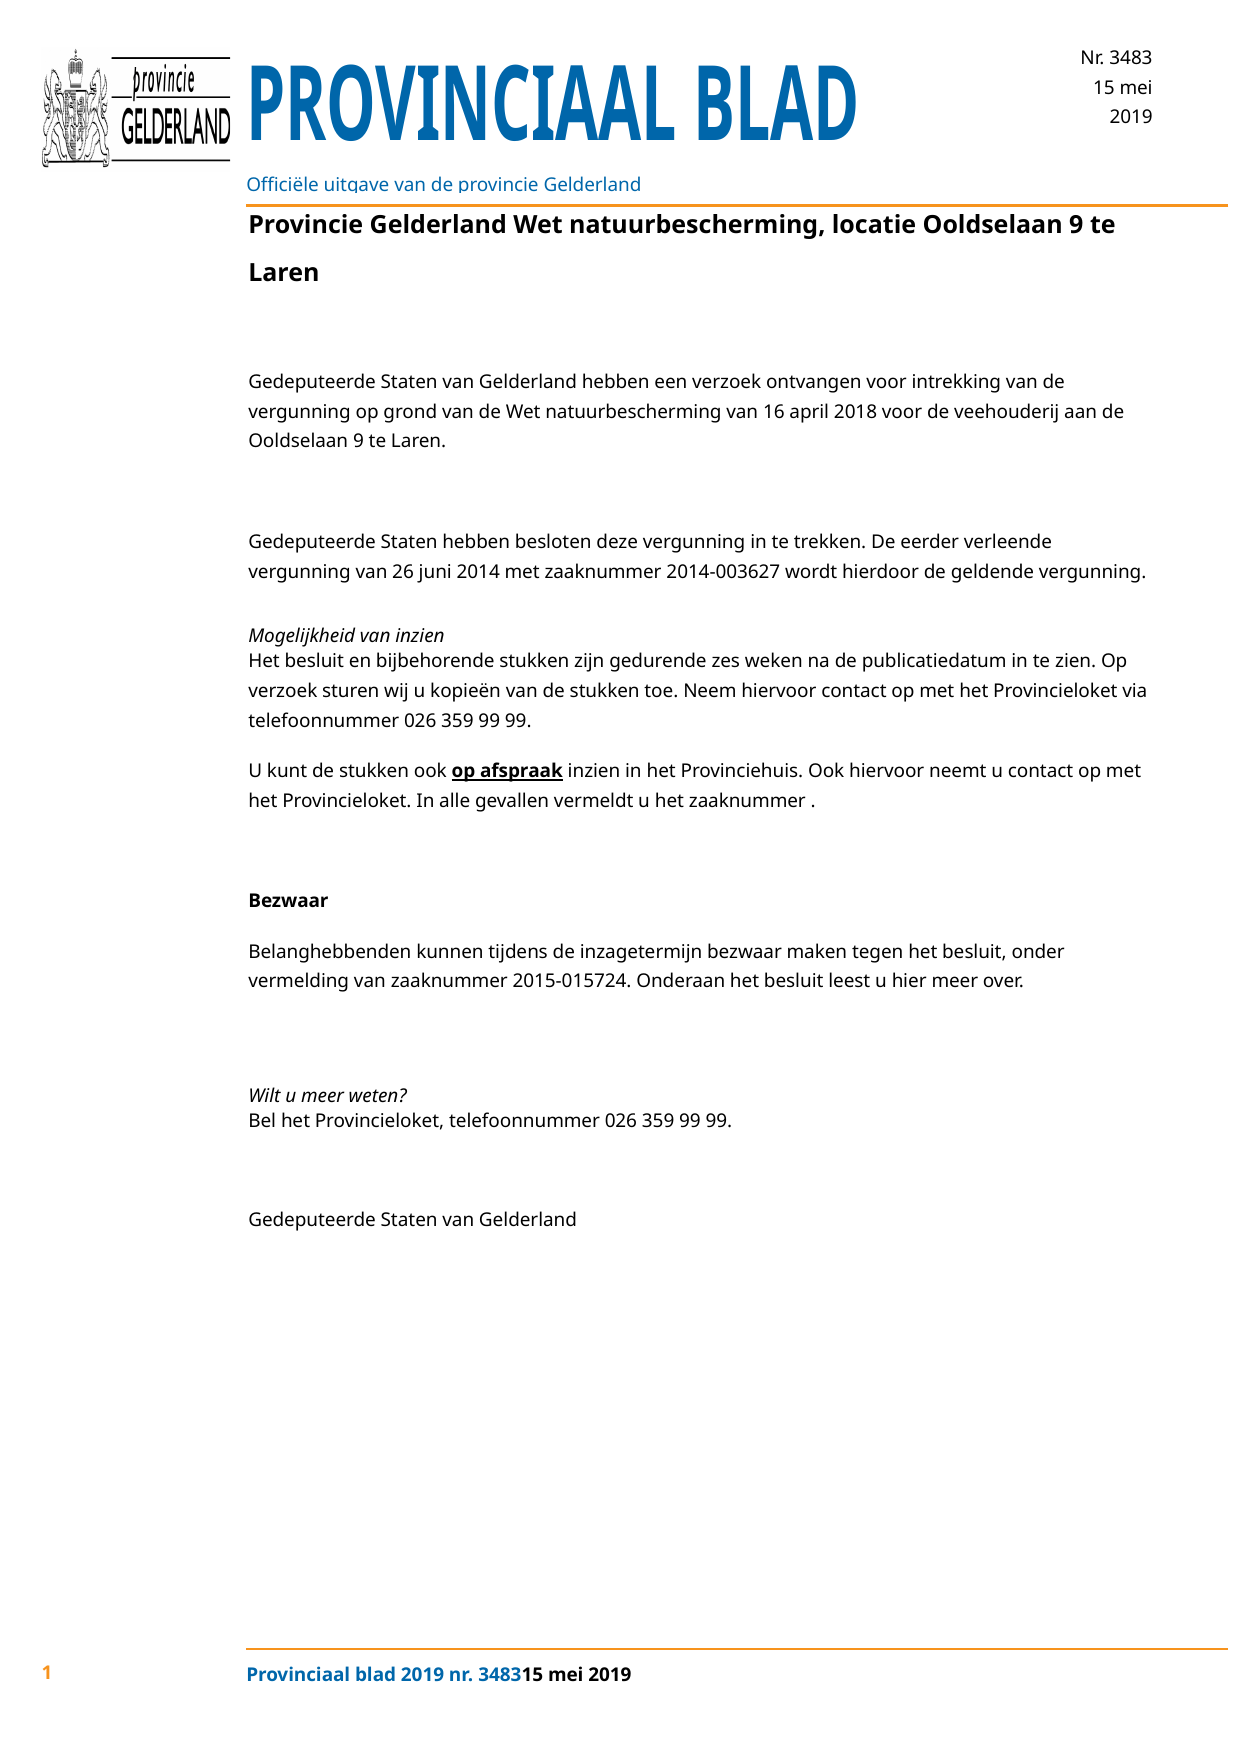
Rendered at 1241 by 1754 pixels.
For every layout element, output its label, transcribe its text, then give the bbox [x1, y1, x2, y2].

text Gedeputeerde Staten hebben besloten deze vergunning in te trekken. De eerder verleende vergunning van 26 juni 2014 met zaaknummer 2014-003627 wordt hierdoor de geldende vergunning. [248, 528, 1152, 584]
text U kunt de stukken ook op afspraak inzien in het Provinciehuis. Ook hiervoor neemt u contact op met het Provincieloket. In alle gevallen vermeldt u het zaaknummer . [248, 757, 1152, 812]
picture [41, 47, 231, 172]
text Bezwaar [248, 888, 1152, 913]
text Provincie Gelderland Wet natuurbescherming, locatie Ooldselaan 9 te Laren [248, 207, 1152, 288]
text Bel het Provincieloket, telefoonnummer 026 359 99 99. [248, 1108, 1152, 1133]
text Wilt u meer weten? [248, 1082, 1152, 1108]
text Mogelijkheid van inzien [248, 622, 1152, 648]
text Gedeputeerde Staten van Gelderland [248, 1206, 1152, 1232]
text Belanghebbenden kunnen tijdens de inzagetermijn bezwaar maken tegen het besluit, onder vermelding van zaaknummer 2015-015724. Onderaan het besluit leest u hier meer over. [248, 938, 1152, 993]
text Gedeputeerde Staten van Gelderland hebben een verzoek ontvangen voor intrekking van de vergunning op grond van de Wet natuurbescherming van 16 april 2018 voor de veehouderij aan de Ooldselaan 9 te Laren. [248, 368, 1152, 453]
text Het besluit en bijbehorende stukken zijn gedurende zes weken na de publicatiedatum in te zien. Op verzoek sturen wij u kopieën van de stukken toe. Neem hiervoor contact op met het Provincieloket via telefoonnummer 026 359 99 99. [248, 648, 1152, 732]
